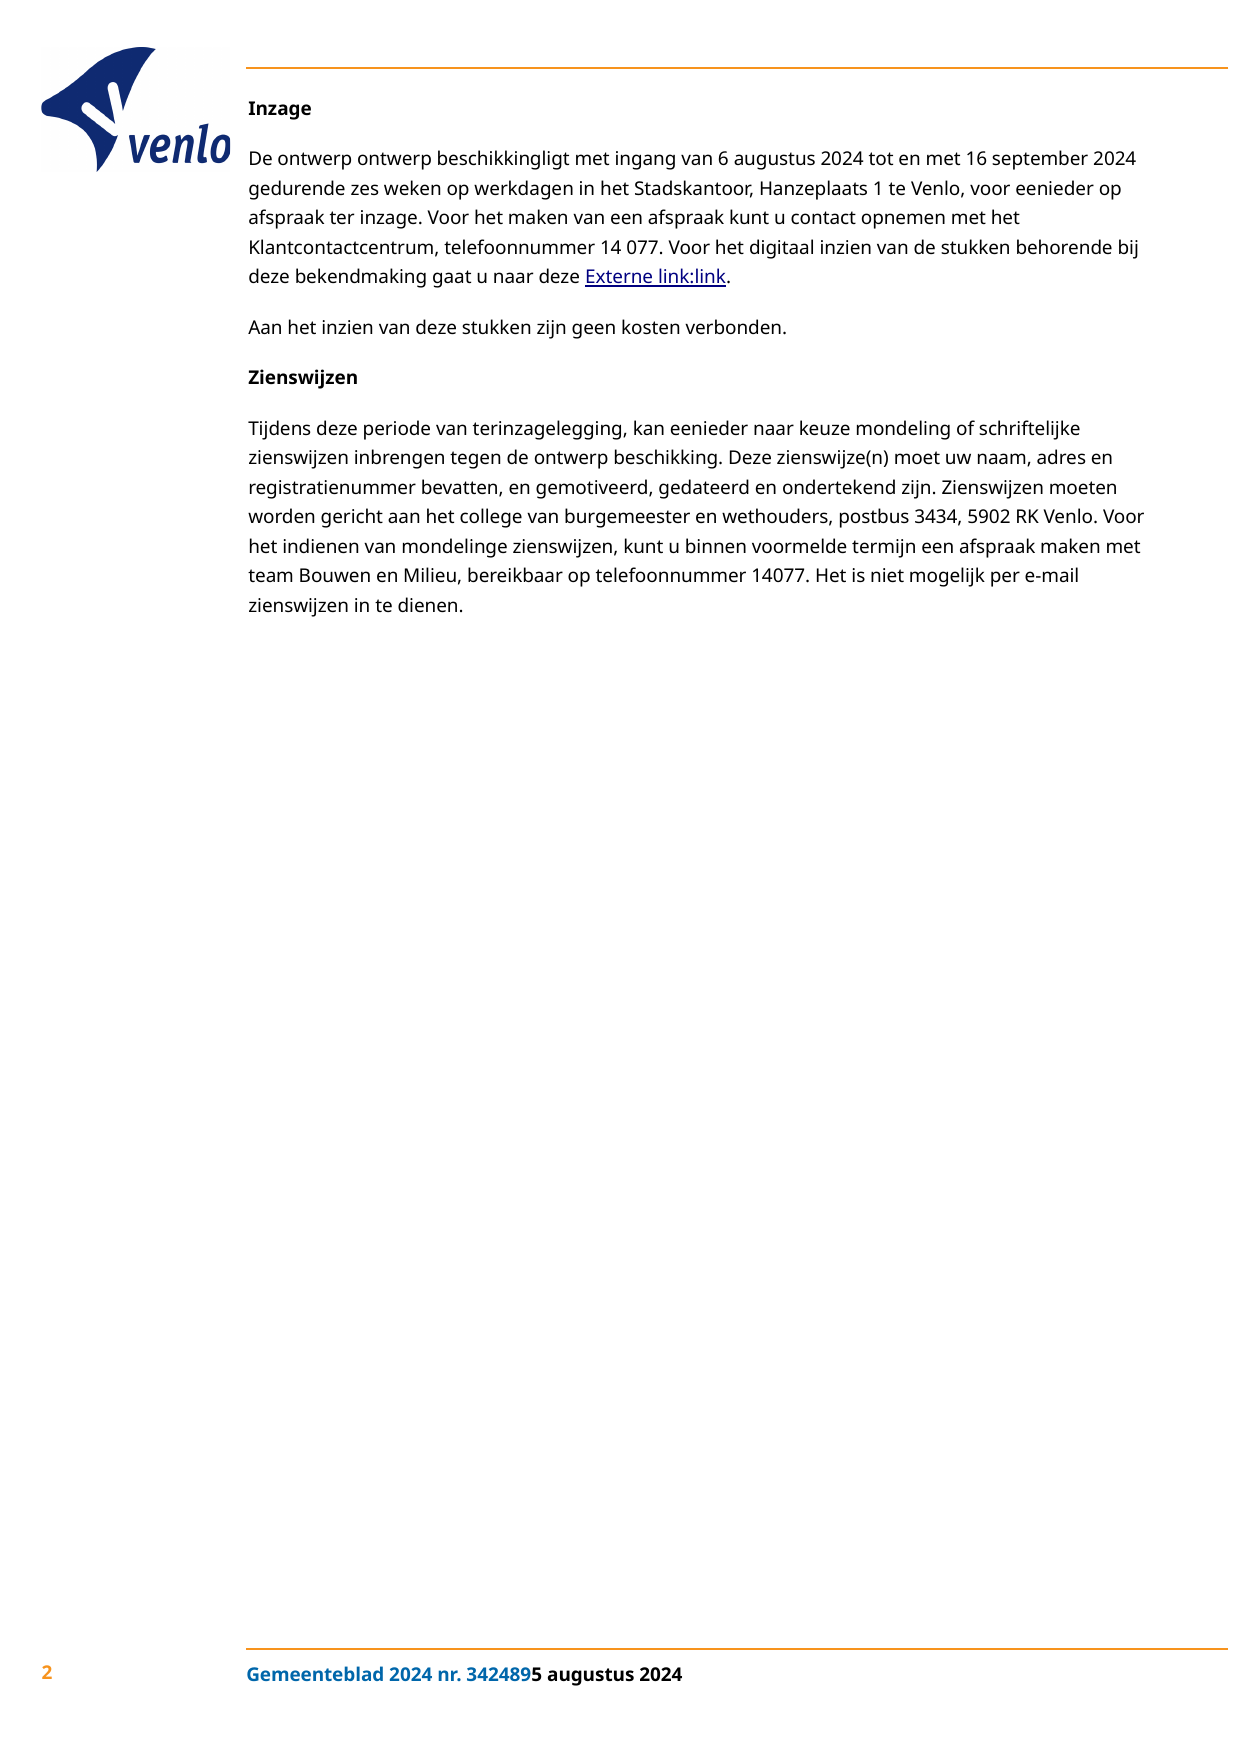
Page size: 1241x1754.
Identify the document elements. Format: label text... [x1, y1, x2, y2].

text Inzage [248, 95, 1152, 121]
text Aan het inzien van deze stukken zijn geen kosten verbonden. [248, 314, 1152, 340]
text Zienswijzen [248, 364, 1152, 390]
picture [41, 47, 231, 172]
text Tijdens deze periode van terinzagelegging, kan eenieder naar keuze mondeling of schriftelijke zienswijzen inbrengen tegen de ontwerp beschikking. Deze zienswijze(n) moet uw naam, adres en registratienummer bevatten, en gemotiveerd, gedateerd en ondertekend zijn. Zienswijzen moeten worden gericht aan het college van burgemeester en wethouders, postbus 3434, 5902 RK Venlo. Voor het indienen van mondelinge zienswijzen, kunt u binnen voormelde termijn een afspraak maken met team Bouwen en Milieu, bereikbaar op telefoonnummer 14077. Het is niet mogelijk per e-mail zienswijzen in te dienen. [248, 415, 1152, 618]
text De ontwerp ontwerp beschikkingligt met ingang van 6 augustus 2024 tot en met 16 september 2024 gedurende zes weken op werkdagen in het Stadskantoor, Hanzeplaats 1 te Venlo, voor eenieder op afspraak ter inzage. Voor het maken van een afspraak kunt u contact opnemen met het Klantcontactcentrum, telefoonnummer 14 077. Voor het digitaal inzien van de stukken behorende bij deze bekendmaking gaat u naar deze Externe link:link. [248, 145, 1152, 289]
